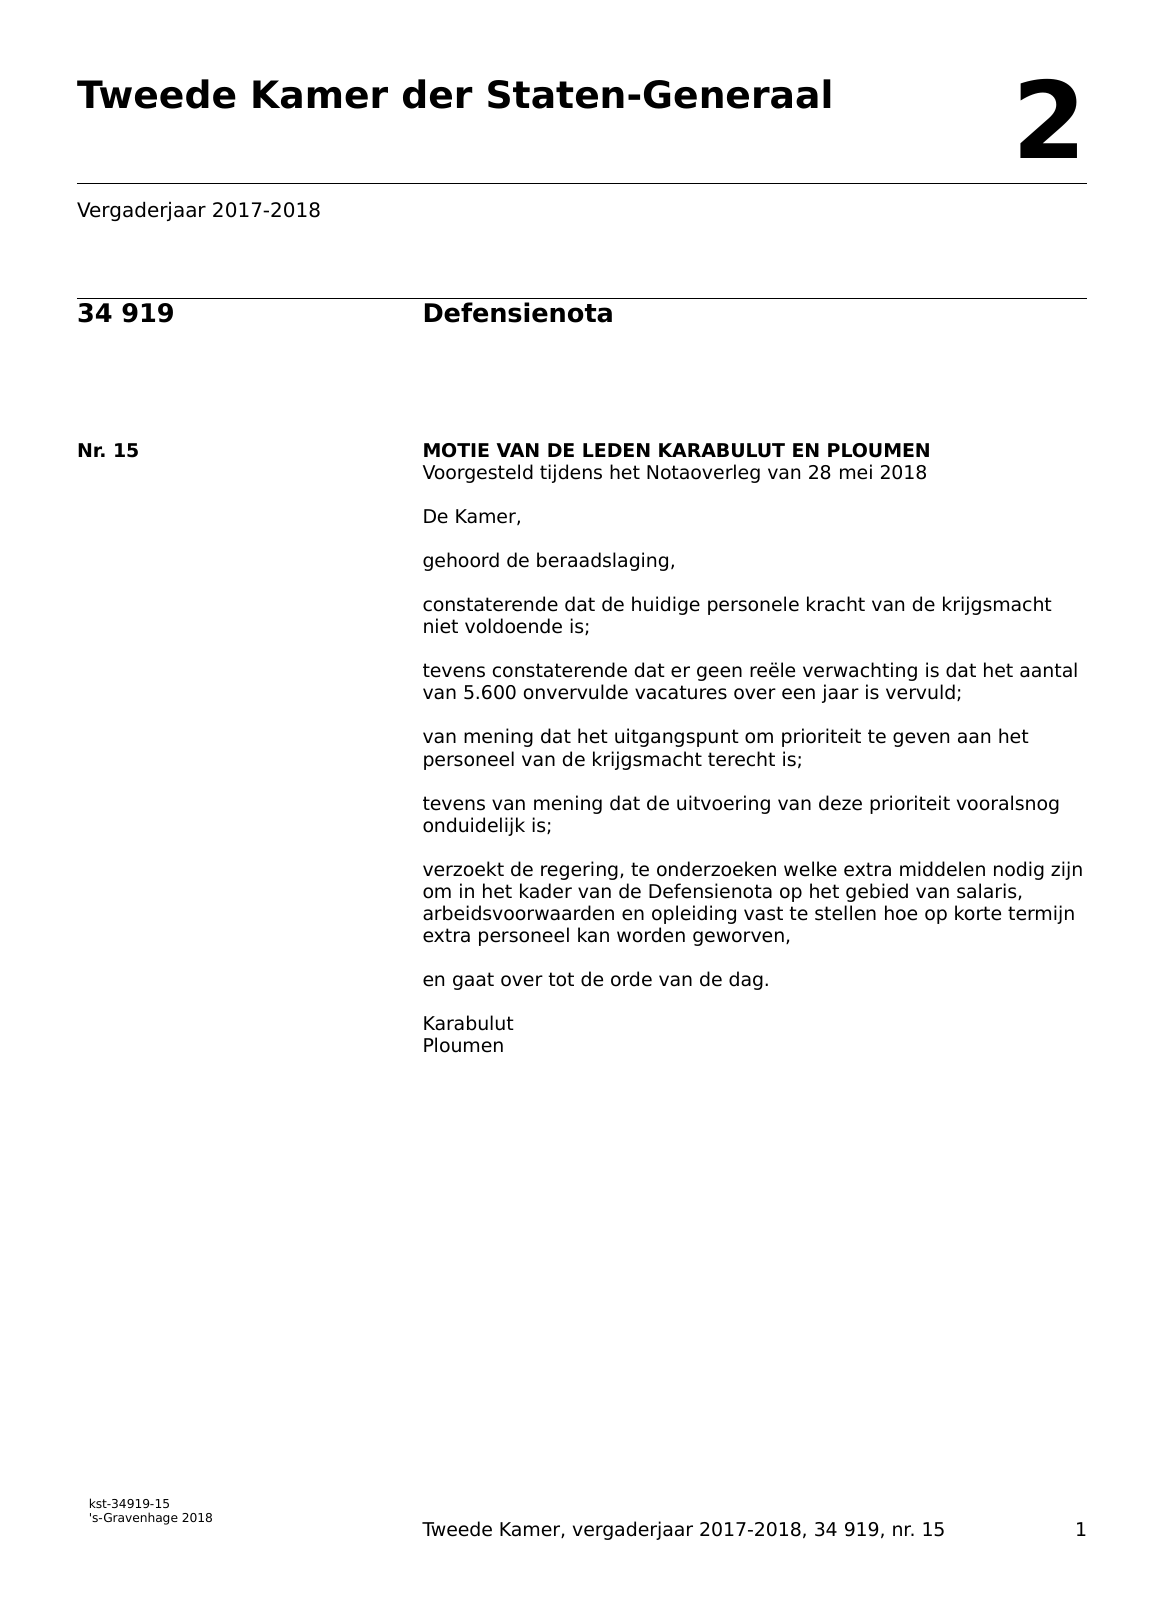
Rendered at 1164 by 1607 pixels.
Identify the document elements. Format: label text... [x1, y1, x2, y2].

text tevens constaterende dat er geen reële verwachting is dat het aantal van 5.600 onvervulde vacatures over een jaar is vervuld; [422, 660, 1087, 704]
text kst-34919-15 [88, 1497, 323, 1511]
text Voorgesteld tijdens het Notaoverleg van 28 mei 2018 [422, 462, 1087, 484]
text Karabulut [422, 1013, 1087, 1035]
text gehoord de beraadslaging, [422, 550, 1087, 572]
table_header Tweede Kamer der Staten-Generaal [77, 59, 886, 183]
text Ploumen [422, 1035, 1087, 1057]
text tevens van mening dat de uitvoering van deze prioriteit vooralsnog onduidelijk is; [422, 793, 1087, 837]
text van mening dat het uitgangspunt om prioriteit te geven aan het personeel van de krijgsmacht terecht is; [422, 726, 1087, 770]
text De Kamer, [422, 506, 1087, 528]
text 's-Gravenhage 2018 [88, 1511, 323, 1525]
table_cell Vergaderjaar 2017-2018 [77, 184, 1087, 298]
text verzoekt de regering, te onderzoeken welke extra middelen nodig zijn om in het kader van de Defensienota op het gebied van salaris, arbeidsvoorwaarden en opleiding vast te stellen hoe op korte termijn extra personeel kan worden geworven, [422, 859, 1087, 947]
text constaterende dat de huidige personele kracht van de krijgsmacht niet voldoende is; [422, 594, 1087, 638]
subtitle 34 919 Defensienota [77, 299, 1087, 329]
table_header 2 [886, 59, 1087, 183]
text en gaat over tot de orde van de dag. [422, 969, 1087, 991]
subtitle Nr. 15 MOTIE VAN DE LEDEN KARABULUT EN PLOUMEN [77, 440, 1087, 462]
